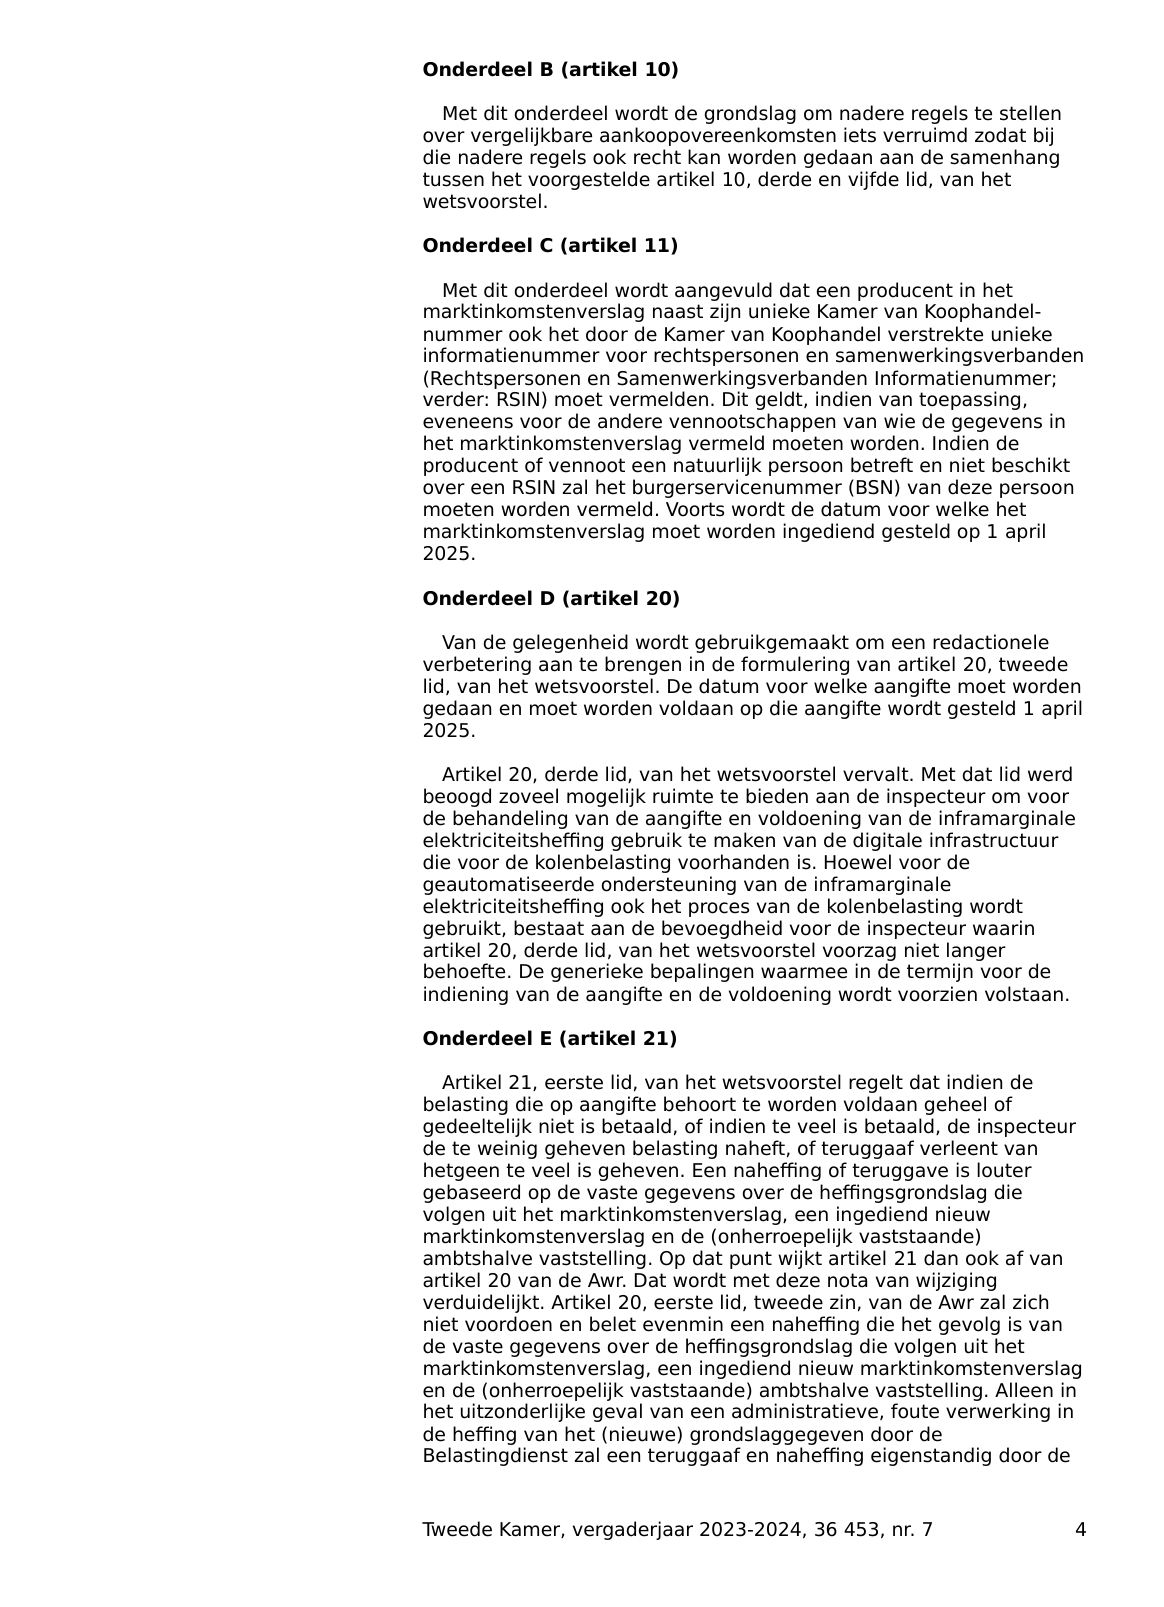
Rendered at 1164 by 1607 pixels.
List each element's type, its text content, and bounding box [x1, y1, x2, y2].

text Artikel 20, derde lid, van het wetsvoorstel vervalt. Met dat lid werd beoogd zoveel mogelijk ruimte te bieden aan de inspecteur om voor de behandeling van de aangifte en voldoening van de inframarginale elektriciteitsheffing gebruik te maken van de digitale infrastructuur die voor de kolenbelasting voorhanden is. Hoewel voor de geautomatiseerde ondersteuning van de inframarginale elektriciteitsheffing ook het proces van de kolenbelasting wordt gebruikt, bestaat aan de bevoegdheid voor de inspecteur waarin artikel 20, derde lid, van het wetsvoorstel voorzag niet langer behoefte. De generieke bepalingen waarmee in de termijn voor de indiening van de aangifte en de voldoening wordt voorzien volstaan. [422, 764, 1087, 1005]
text Van de gelegenheid wordt gebruikgemaakt om een redactionele verbetering aan te brengen in de formulering van artikel 20, tweede lid, van het wetsvoorstel. De datum voor welke aangifte moet worden gedaan en moet worden voldaan op die aangifte wordt gesteld 1 april 2025. [422, 632, 1087, 741]
subtitle Onderdeel E (artikel 21) [422, 1028, 1087, 1049]
subtitle Onderdeel D (artikel 20) [422, 587, 1087, 609]
subtitle Onderdeel B (artikel 10) [422, 59, 1087, 81]
text Met dit onderdeel wordt de grondslag om nadere regels te stellen over vergelijkbare aankoopovereenkomsten iets verruimd zodat bij die nadere regels ook recht kan worden gedaan aan de samenhang tussen het voorgestelde artikel 10, derde en vijfde lid, van het wetsvoorstel. [422, 103, 1087, 213]
text Artikel 21, eerste lid, van het wetsvoorstel regelt dat indien de belasting die op aangifte behoort te worden voldaan geheel of gedeeltelijk niet is betaald, of indien te veel is betaald, de inspecteur de te weinig geheven belasting naheft, of teruggaaf verleent van hetgeen te veel is geheven. Een naheffing of teruggave is louter gebaseerd op de vaste gegevens over de heffingsgrondslag die volgen uit het marktinkomstenverslag, een ingediend nieuw marktinkomstenverslag en de (onherroepelijk vaststaande) ambtshalve vaststelling. Op dat punt wijkt artikel 21 dan ook af van artikel 20 van de Awr. Dat wordt met deze nota van wijziging verduidelijkt. Artikel 20, eerste lid, tweede zin, van de Awr zal zich niet voordoen en belet evenmin een naheffing die het gevolg is van de vaste gegevens over de heffingsgrondslag die volgen uit het marktinkomstenverslag, een ingediend nieuw marktinkomstenverslag en de (onherroepelijk vaststaande) ambtshalve vaststelling. Alleen in het uitzonderlijke geval van een administratieve, foute verwerking in de heffing van het (nieuwe) grondslaggegeven door de Belastingdienst zal een teruggaaf en naheffing eigenstandig door de [422, 1072, 1087, 1467]
text Met dit onderdeel wordt aangevuld dat een producent in het marktinkomstenverslag naast zijn unieke Kamer van Koophandel-nummer ook het door de Kamer van Koophandel verstrekte unieke informatienummer voor rechtspersonen en samenwerkingsverbanden (Rechtspersonen en Samenwerkingsverbanden Informatienummer; verder: RSIN) moet vermelden. Dit geldt, indien van toepassing, eveneens voor de andere vennootschappen van wie de gegevens in het marktinkomstenverslag vermeld moeten worden. Indien de producent of vennoot een natuurlijk persoon betreft en niet beschikt over een RSIN zal het burgerservicenummer (BSN) van deze persoon moeten worden vermeld. Voorts wordt de datum voor welke het marktinkomstenverslag moet worden ingediend gesteld op 1 april 2025. [422, 279, 1087, 565]
subtitle Onderdeel C (artikel 11) [422, 235, 1087, 257]
